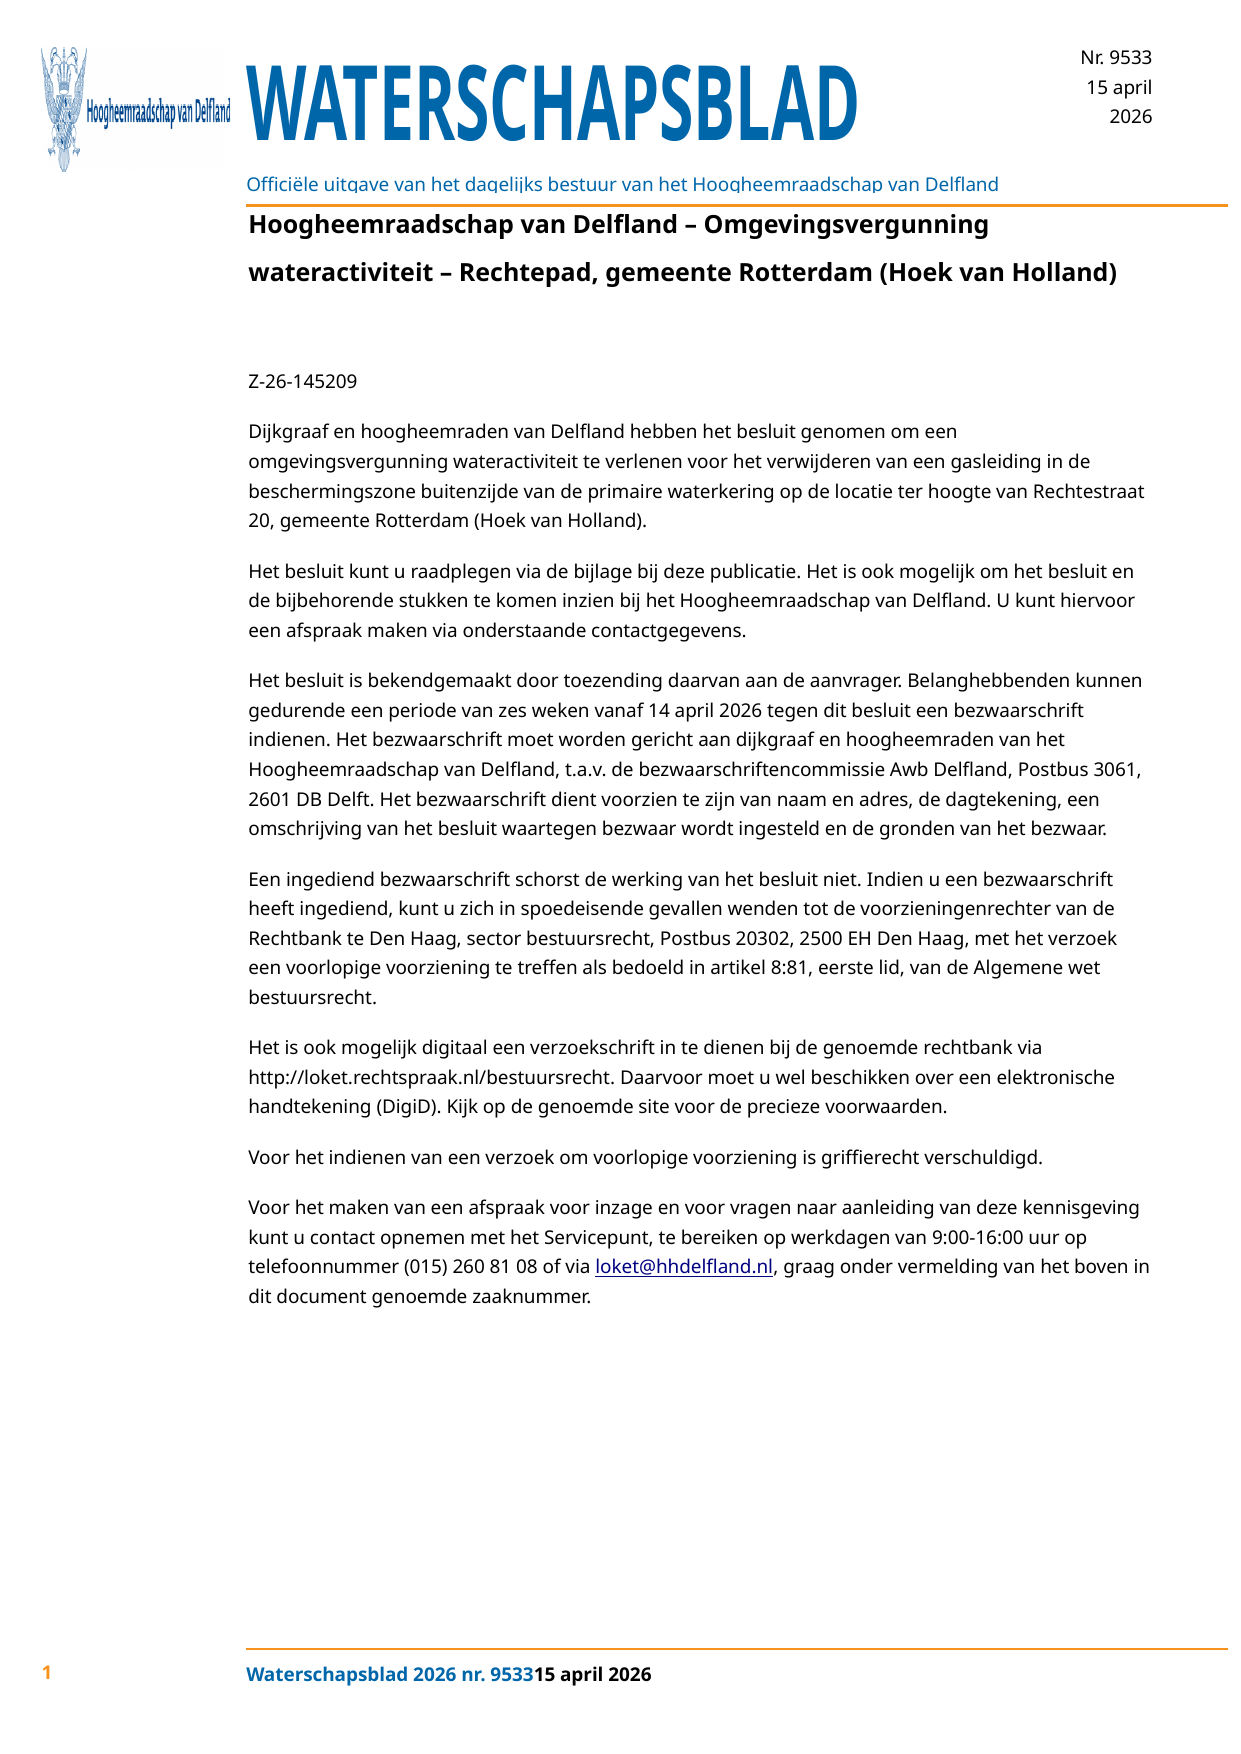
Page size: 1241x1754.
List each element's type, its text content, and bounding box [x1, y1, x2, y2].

picture [41, 47, 231, 172]
text Voor het maken van een afspraak voor inzage en voor vragen naar aanleiding van deze kennisgeving kunt u contact opnemen met het Servicepunt, te bereiken op werkdagen van 9:00-16:00 uur op telefoonnummer (015) 260 81 08 of via loket@hhdelfland.nl, graag onder vermelding van het boven in dit document genoemde zaaknummer. [248, 1194, 1152, 1309]
text Het besluit kunt u raadplegen via de bijlage bij deze publicatie. Het is ook mogelijk om het besluit en de bijbehorende stukken te komen inzien bij het Hoogheemraadschap van Delfland. U kunt hiervoor een afspraak maken via onderstaande contactgegevens. [248, 558, 1152, 643]
text Dijkgraaf en hoogheemraden van Delfland hebben het besluit genomen om een omgevingsvergunning wateractiviteit te verlenen voor het verwijderen van een gasleiding in de beschermingszone buitenzijde van de primaire waterkering op de locatie ter hoogte van Rechtestraat 20, gemeente Rotterdam (Hoek van Holland). [248, 419, 1152, 533]
text Het is ook mogelijk digitaal een verzoekschrift in te dienen bij de genoemde rechtbank via http://loket.rechtspraak.nl/bestuursrecht. Daarvoor moet u wel beschikken over een elektronische handtekening (DigiD). Kijk op de genoemde site voor de precieze voorwaarden. [248, 1034, 1152, 1119]
text Z-26-145209 [248, 368, 1152, 394]
text Hoogheemraadschap van Delfland – Omgevingsvergunning wateractiviteit – Rechtepad, gemeente Rotterdam (Hoek van Holland) [248, 207, 1152, 288]
text Een ingediend bezwaarschrift schorst de werking van het besluit niet. Indien u een bezwaarschrift heeft ingediend, kunt u zich in spoedeisende gevallen wenden tot de voorzieningenrechter van de Rechtbank te Den Haag, sector bestuursrecht, Postbus 20302, 2500 EH Den Haag, met het verzoek een voorlopige voorziening te treffen als bedoeld in artikel 8:81, eerste lid, van de Algemene wet bestuursrecht. [248, 866, 1152, 1010]
text Voor het indienen van een verzoek om voorlopige voorziening is griffierecht verschuldigd. [248, 1144, 1152, 1170]
text Het besluit is bekendgemaakt door toezending daarvan aan de aanvrager. Belanghebbenden kunnen gedurende een periode van zes weken vanaf 14 april 2026 tegen dit besluit een bezwaarschrift indienen. Het bezwaarschrift moet worden gericht aan dijkgraaf en hoogheemraden van het Hoogheemraadschap van Delfland, t.a.v. de bezwaarschriftencommissie Awb Delfland, Postbus 3061, 2601 DB Delft. Het bezwaarschrift dient voorzien te zijn van naam en adres, de dagtekening, een omschrijving van het besluit waartegen bezwaar wordt ingesteld en de gronden van het bezwaar. [248, 667, 1152, 841]
